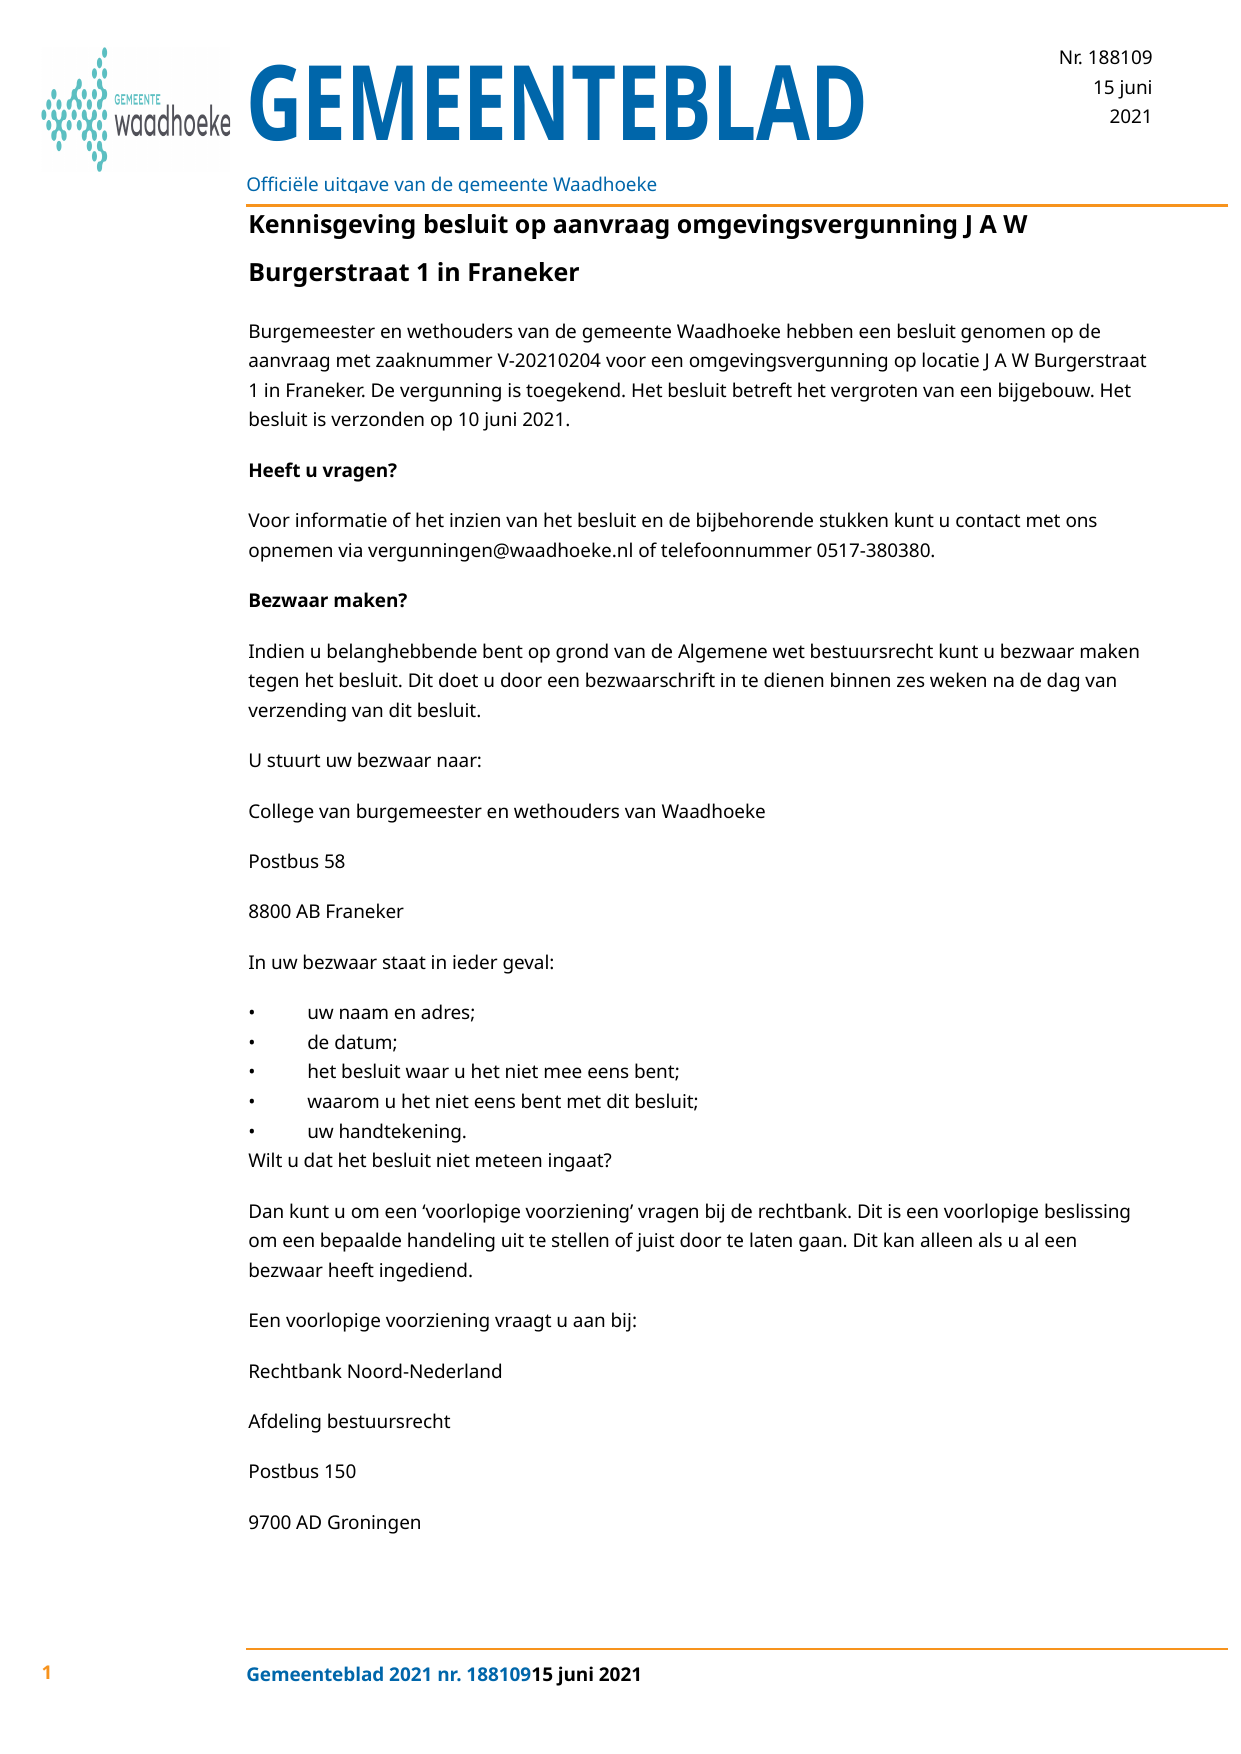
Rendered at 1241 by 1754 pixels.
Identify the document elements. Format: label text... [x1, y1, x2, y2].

text Postbus 58 [248, 848, 1152, 874]
text Heeft u vragen? [248, 457, 1152, 483]
text Afdeling bestuursrecht [248, 1408, 1152, 1434]
text Dan kunt u om een ‘voorlopige voorziening’ vragen bij de rechtbank. Dit is een voorlopige beslissing om een bepaalde handeling uit te stellen of juist door te laten gaan. Dit kan alleen als u al een bezwaar heeft ingediend. [248, 1198, 1152, 1283]
text Voor informatie of het inzien van het besluit en de bijbehorende stukken kunt u contact met ons opnemen via vergunningen@waadhoeke.nl of telefoonnummer 0517-380380. [248, 507, 1152, 563]
text Indien u belanghebbende bent op grond van de Algemene wet bestuursrecht kunt u bezwaar maken tegen het besluit. Dit doet u door een bezwaarschrift in te dienen binnen zes weken na de dag van verzending van dit besluit. [248, 638, 1152, 723]
list waarom u het niet eens bent met dit besluit; [248, 1088, 1152, 1114]
list de datum; [248, 1029, 1152, 1055]
picture [41, 47, 231, 172]
list het besluit waar u het niet mee eens bent; [248, 1059, 1152, 1084]
text Postbus 150 [248, 1459, 1152, 1484]
text 9700 AD Groningen [248, 1509, 1152, 1535]
list uw naam en adres; [248, 999, 1152, 1025]
text U stuurt uw bezwaar naar: [248, 747, 1152, 773]
text In uw bezwaar staat in ieder geval: [248, 949, 1152, 975]
text Kennisgeving besluit op aanvraag omgevingsvergunning J A W Burgerstraat 1 in Franeker [248, 207, 1152, 288]
text College van burgemeester en wethouders van Waadhoeke [248, 798, 1152, 824]
text Bezwaar maken? [248, 587, 1152, 613]
list uw handtekening. [248, 1118, 1152, 1144]
text Wilt u dat het besluit niet meteen ingaat? [248, 1147, 1152, 1173]
text Een voorlopige voorziening vraagt u aan bij: [248, 1307, 1152, 1333]
text 8800 AB Franeker [248, 899, 1152, 924]
text Rechtbank Noord-Nederland [248, 1358, 1152, 1384]
text Burgemeester en wethouders van de gemeente Waadhoeke hebben een besluit genomen op de aanvraag met zaaknummer V-20210204 voor een omgevingsvergunning op locatie J A W Burgerstraat 1 in Franeker. De vergunning is toegekend. Het besluit betreft het vergroten van een bijgebouw. Het besluit is verzonden op 10 juni 2021. [248, 318, 1152, 432]
